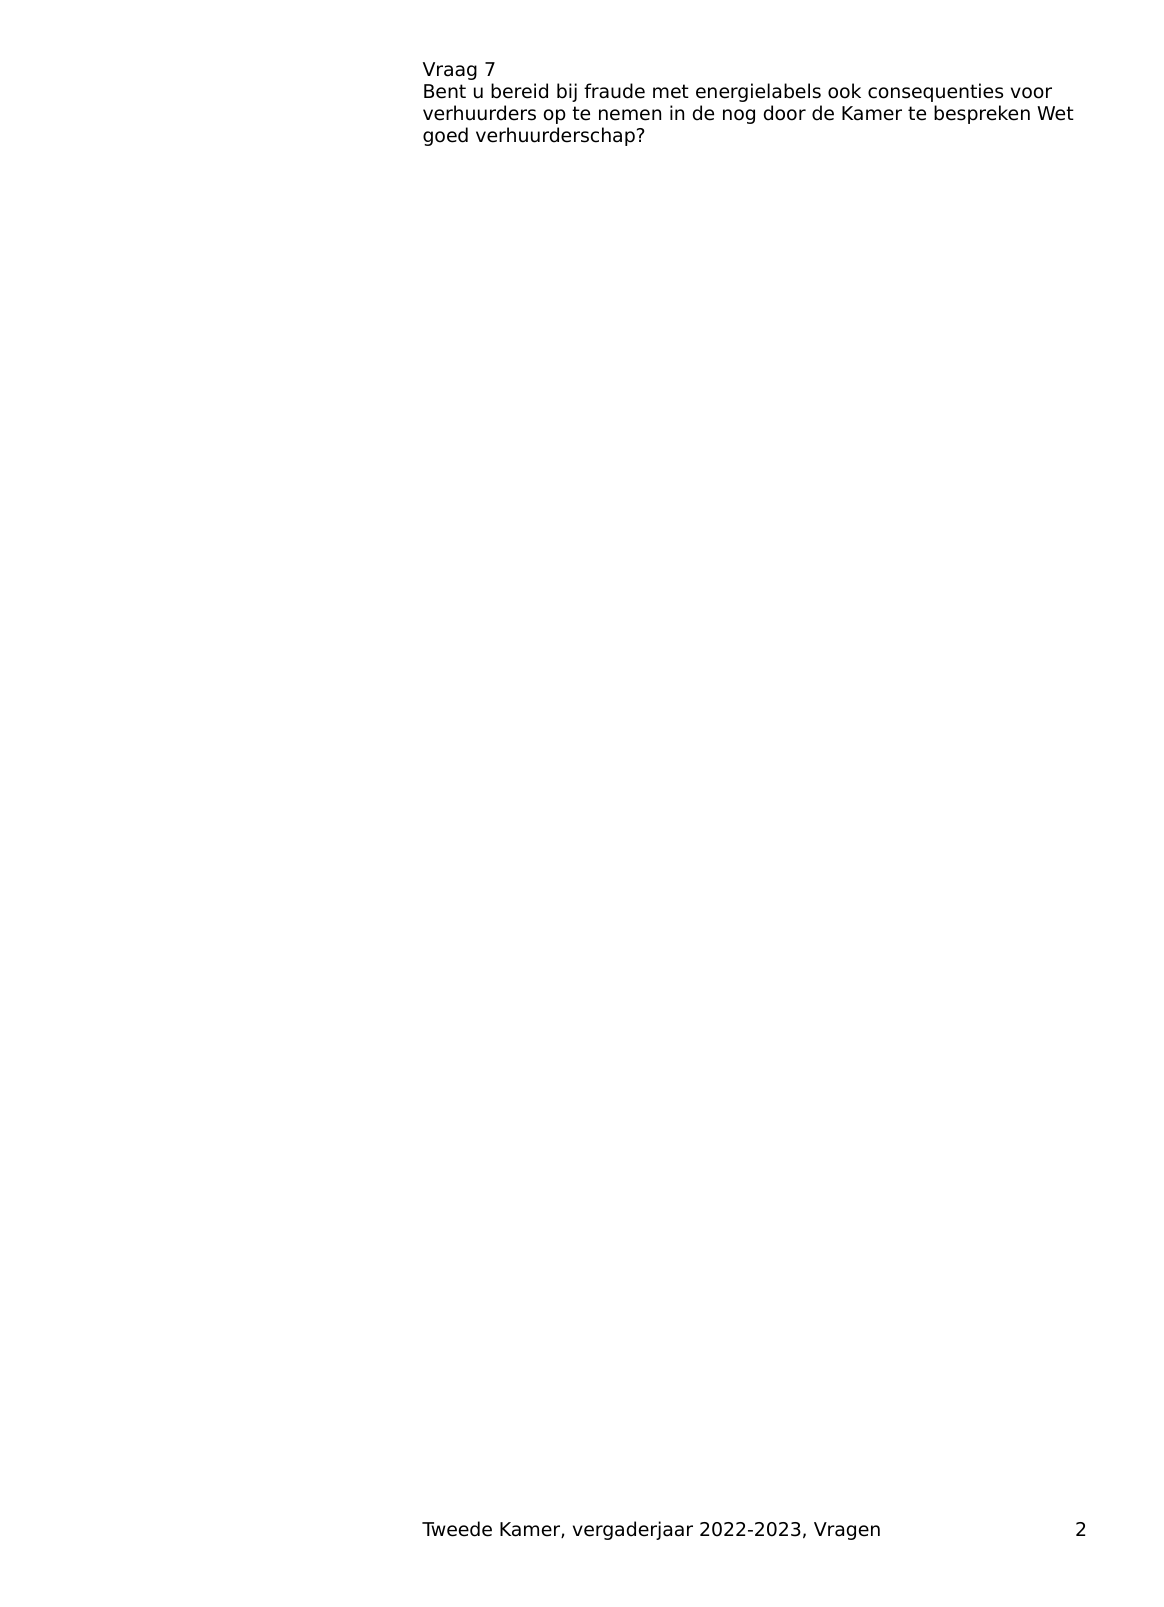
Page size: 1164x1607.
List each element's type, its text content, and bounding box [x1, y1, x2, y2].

text Vraag 7 [422, 59, 1087, 81]
text Bent u bereid bij fraude met energielabels ook consequenties voor verhuurders op te nemen in de nog door de Kamer te bespreken Wet goed verhuurderschap? [422, 81, 1087, 147]
